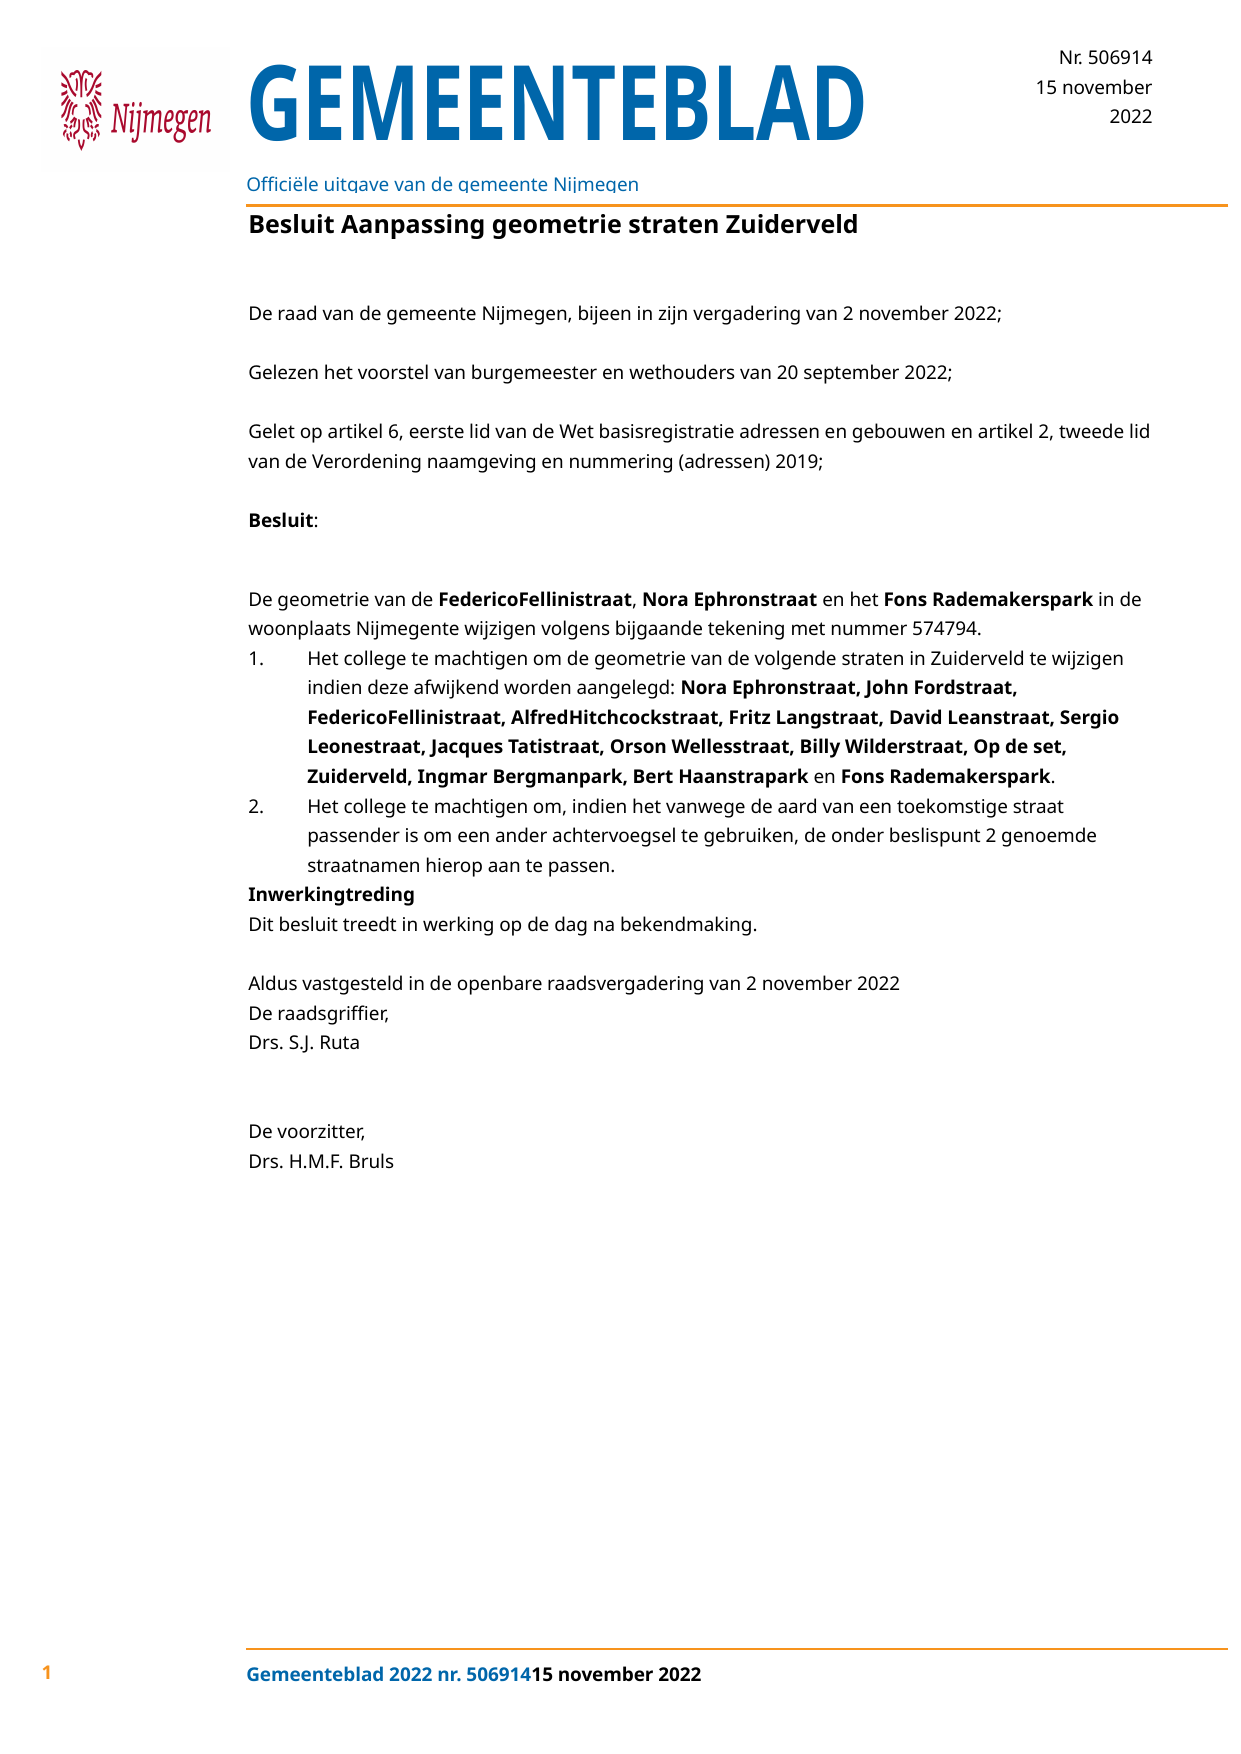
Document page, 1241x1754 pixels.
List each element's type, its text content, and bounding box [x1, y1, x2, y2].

text Besluit Aanpassing geometrie straten Zuiderveld [248, 207, 1152, 241]
text De voorzitter, [248, 1118, 1152, 1144]
text Drs. S.J. Ruta [248, 1029, 1152, 1055]
text Inwerkingtreding [248, 882, 1152, 907]
picture [41, 47, 231, 172]
list Het college te machtigen om de geometrie van de volgende straten in Zuiderveld te wijzigen indien deze afwijkend worden aangelegd: Nora Ephronstraat, John Fordstraat, FedericoFellinistraat, AlfredHitchcockstraat, Fritz Langstraat, David Leanstraat, Sergio Leonestraat, Jacques Tatistraat, Orson Wellesstraat, Billy Wilderstraat, Op de set, Zuiderveld, Ingmar Bergmanpark, Bert Haanstrapark en Fons Rademakerspark. [248, 645, 1152, 789]
text Aldus vastgesteld in de openbare raadsvergadering van 2 november 2022 [248, 970, 1152, 996]
text Drs. H.M.F. Bruls [248, 1148, 1152, 1174]
text De raad van de gemeente Nijmegen, bijeen in zijn vergadering van 2 november 2022; [248, 300, 1152, 326]
text Gelezen het voorstel van burgemeester en wethouders van 20 september 2022; [248, 359, 1152, 385]
text Dit besluit treedt in werking op de dag na bekendmaking. [248, 911, 1152, 937]
text De geometrie van de FedericoFellinistraat, Nora Ephronstraat en het Fons Rademakerspark in de woonplaats Nijmegente wijzigen volgens bijgaande tekening met nummer 574794. [248, 586, 1152, 641]
text Gelet op artikel 6, eerste lid van de Wet basisregistratie adressen en gebouwen en artikel 2, tweede lid van de Verordening naamgeving en nummering (adressen) 2019; [248, 418, 1152, 473]
text Besluit: [248, 507, 1152, 533]
list Het college te machtigen om, indien het vanwege de aard van een toekomstige straat passender is om een ander achtervoegsel te gebruiken, de onder beslispunt 2 genoemde straatnamen hierop aan te passen. [248, 793, 1152, 878]
text De raadsgriffier, [248, 1000, 1152, 1026]
